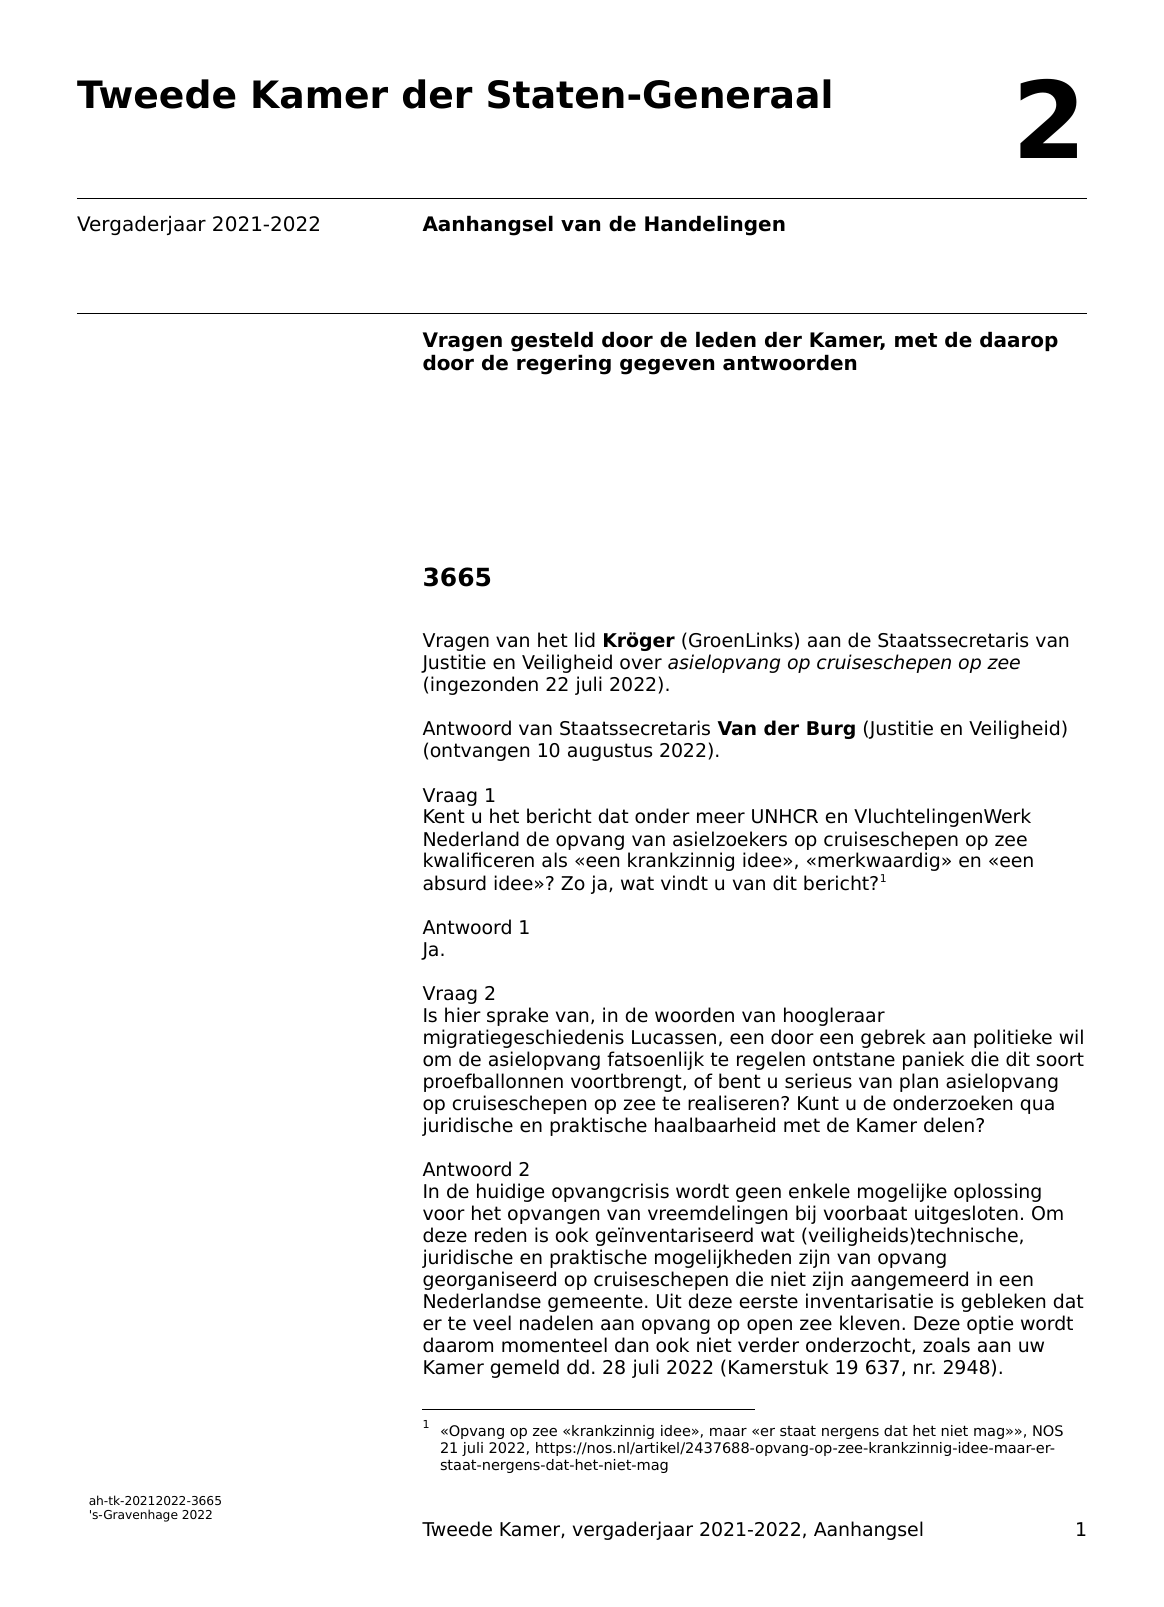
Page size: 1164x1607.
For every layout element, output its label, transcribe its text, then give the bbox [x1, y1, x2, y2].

text ah-tk-20212022-3665 [88, 1494, 323, 1508]
text Ja. [422, 938, 1087, 961]
text Antwoord 2 [422, 1159, 1087, 1181]
table_cell Vragen gesteld door de leden der Kamer, met de daarop door de regering gegeven antwoorden [422, 314, 1087, 375]
text «Opvang op zee «krankzinnig idee», maar «er staat nergens dat het niet mag»», NOS 21 juli 2022, https://nos.nl/artikel/2437688-opvang-op-zee-krankzinnig-idee-maar-er-staat-nergens-dat-het-niet-mag [422, 1418, 1087, 1474]
text Vragen van het lid Kröger (GroenLinks) aan de Staatssecretaris van Justitie en Veiligheid over asielopvang op cruiseschepen op zee (ingezonden 22 juli 2022). [422, 630, 1087, 696]
table_header Tweede Kamer der Staten-Generaal [77, 59, 886, 198]
table_cell [77, 314, 422, 375]
text 's-Gravenhage 2022 [88, 1508, 323, 1522]
text Antwoord van Staatssecretaris Van der Burg (Justitie en Veiligheid) (ontvangen 10 augustus 2022). [422, 718, 1087, 762]
text Is hier sprake van, in de woorden van hoogleraar migratiegeschiedenis Lucassen, een door een gebrek aan politieke wil om de asielopvang fatsoenlijk te regelen ontstane paniek die dit soort proefballonnen voortbrengt, of bent u serieus van plan asielopvang op cruiseschepen op zee te realiseren? Kunt u de onderzoeken qua juridische en praktische haalbaarheid met de Kamer delen? [422, 1005, 1087, 1137]
text In de huidige opvangcrisis wordt geen enkele mogelijke oplossing voor het opvangen van vreemdelingen bij voorbaat uitgesloten. Om deze reden is ook geïnventariseerd wat (veiligheids)technische, juridische en praktische mogelijkheden zijn van opvang georganiseerd op cruiseschepen die niet zijn aangemeerd in een Nederlandse gemeente. Uit deze eerste inventarisatie is gebleken dat er te veel nadelen aan opvang op open zee kleven. Deze optie wordt daarom momenteel dan ook niet verder onderzocht, zoals aan uw Kamer gemeld dd. 28 juli 2022 (Kamerstuk 19 637, nr. 2948). [422, 1181, 1087, 1378]
table_cell Aanhangsel van de Handelingen [422, 199, 1087, 313]
text Kent u het bericht dat onder meer UNHCR en VluchtelingenWerk Nederland de opvang van asielzoekers op cruiseschepen op zee kwalificeren als «een krankzinnig idee», «merkwaardig» en «een absurd idee»? Zo ja, wat vindt u van dit bericht? [422, 806, 1087, 894]
table_header 2 [886, 59, 1087, 198]
text Vraag 2 [422, 983, 1087, 1005]
text 3665 [422, 563, 1087, 592]
table_cell Vergaderjaar 2021-2022 [77, 199, 422, 313]
text Vraag 1 [422, 784, 1087, 806]
text Antwoord 1 [422, 917, 1087, 938]
